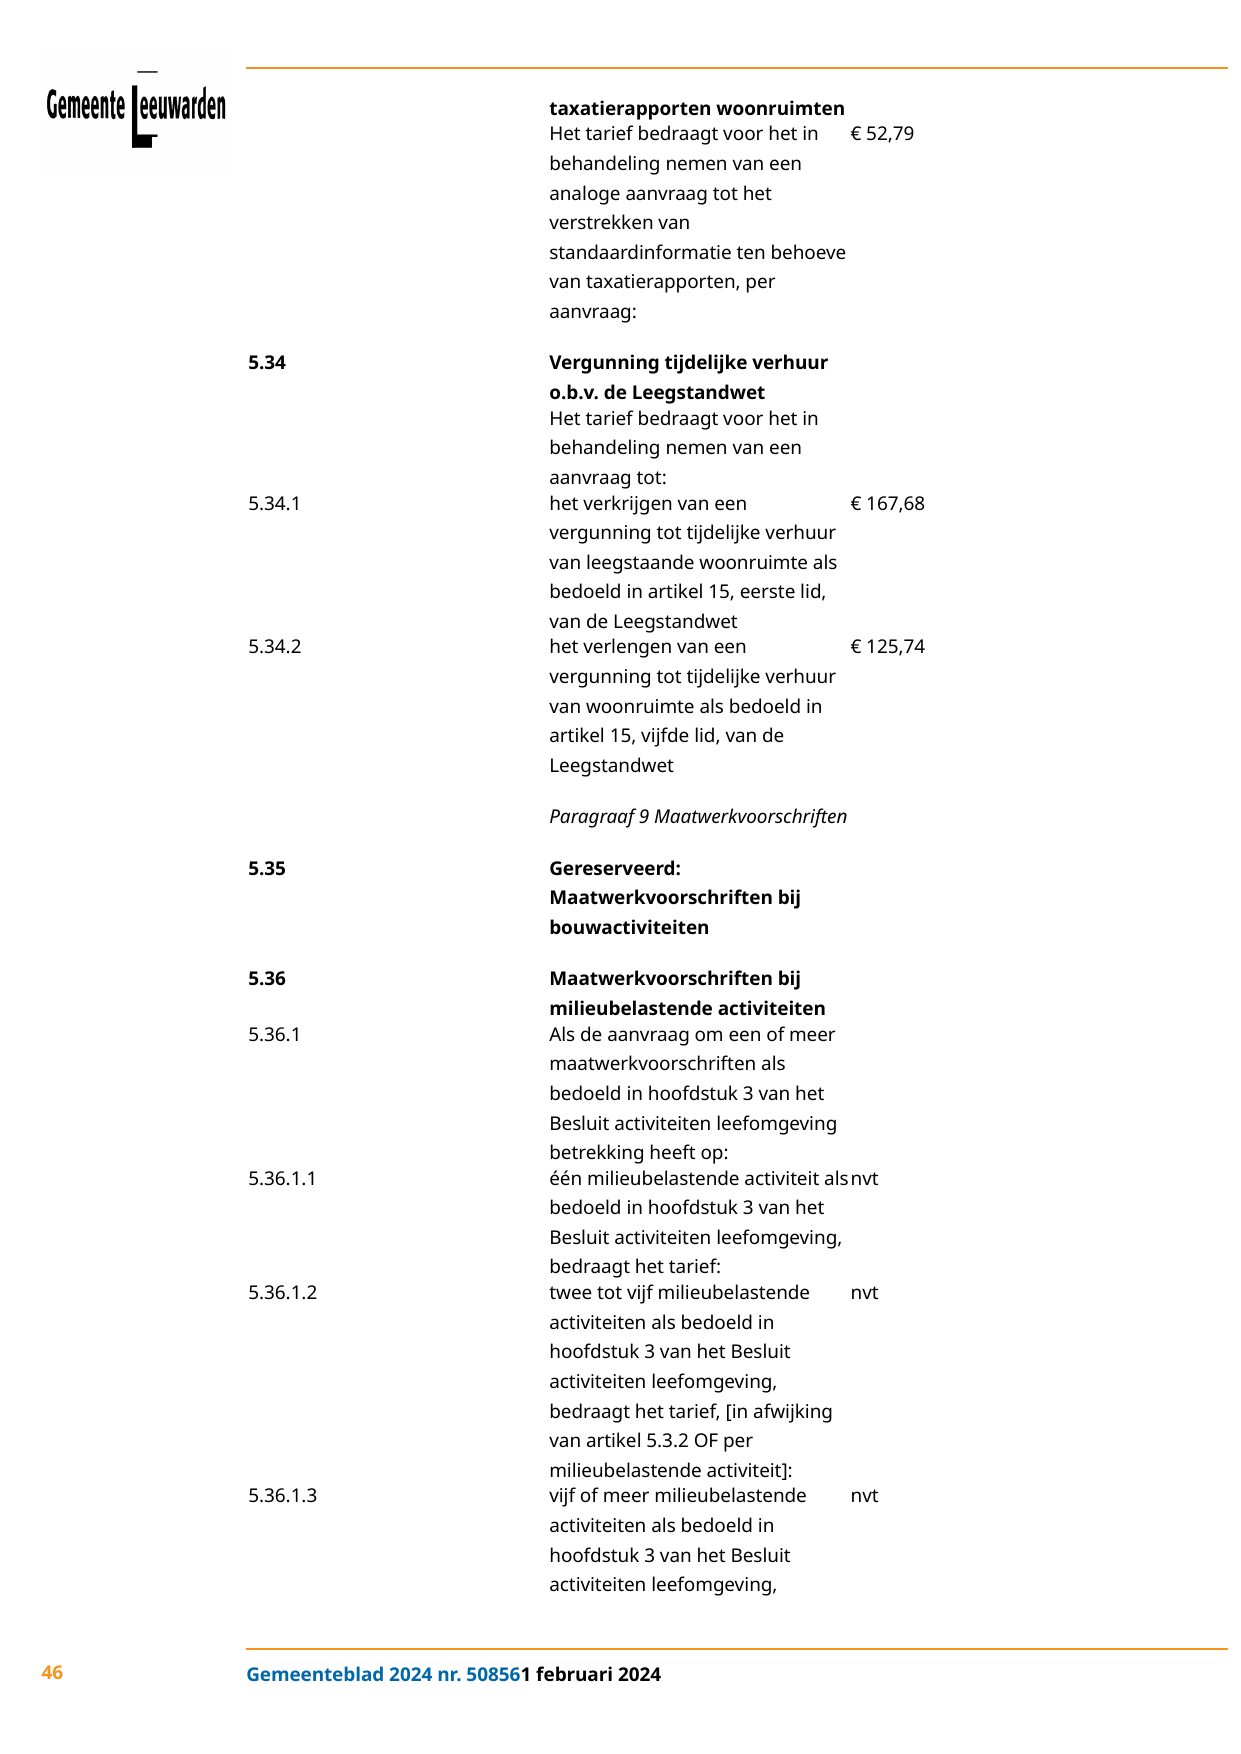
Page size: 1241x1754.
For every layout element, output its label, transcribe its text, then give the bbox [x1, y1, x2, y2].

table_cell nvt [850, 1280, 1152, 1483]
table_cell 5.36.1.3 [248, 1483, 549, 1597]
picture [41, 47, 231, 172]
table_cell € 52,79 [850, 121, 1152, 324]
table_cell [248, 121, 549, 324]
table_cell [248, 940, 549, 966]
table_cell [248, 829, 549, 855]
table_cell [850, 966, 1152, 1021]
table_cell Het tarief bedraagt voor het in behandeling nemen van een aanvraag tot: [549, 405, 850, 490]
table_cell 5.36 [248, 966, 549, 1021]
table_cell taxatierapporten woonruimten [549, 95, 850, 121]
table_cell 5.36.1.1 [248, 1165, 549, 1279]
table_cell 5.34.1 [248, 490, 549, 634]
table_cell vijf of meer milieubelastende activiteiten als bedoeld in hoofdstuk 3 van het Besluit activiteiten leefomgeving, [549, 1483, 850, 1597]
table_cell € 125,74 [850, 634, 1152, 778]
table_cell [850, 804, 1152, 829]
table_cell [850, 350, 1152, 405]
table_cell € 167,68 [850, 490, 1152, 634]
table_cell [549, 778, 850, 803]
table_cell [549, 829, 850, 855]
table_cell [850, 940, 1152, 966]
table_cell één milieubelastende activiteit als bedoeld in hoofdstuk 3 van het Besluit activiteiten leefomgeving, bedraagt het tarief: [549, 1165, 850, 1279]
table_cell Als de aanvraag om een of meer maatwerkvoorschriften als bedoeld in hoofdstuk 3 van het Besluit activiteiten leefomgeving betrekking heeft op: [549, 1021, 850, 1165]
table_cell [850, 829, 1152, 855]
table_cell Het tarief bedraagt voor het in behandeling nemen van een analoge aanvraag tot het verstrekken van standaardinformatie ten behoeve van taxatierapporten, per aanvraag: [549, 121, 850, 324]
table_cell [850, 778, 1152, 803]
table_cell twee tot vijf milieubelastende activiteiten als bedoeld in hoofdstuk 3 van het Besluit activiteiten leefomgeving, bedraagt het tarief, [in afwijking van artikel 5.3.2 OF per milieubelastende activiteit]: [549, 1280, 850, 1483]
table_cell [248, 778, 549, 803]
table_cell [248, 95, 549, 121]
table_cell [850, 95, 1152, 121]
table_cell het verlengen van een vergunning tot tijdelijke verhuur van woonruimte als bedoeld in artikel 15, vijfde lid, van de Leegstandwet [549, 634, 850, 778]
table_cell [248, 324, 549, 349]
table_cell [850, 1021, 1152, 1165]
table_cell 5.36.1.2 [248, 1280, 549, 1483]
table_cell nvt [850, 1165, 1152, 1279]
table_cell nvt [850, 1483, 1152, 1597]
table_cell 5.34.2 [248, 634, 549, 778]
table_cell [549, 324, 850, 349]
table_cell Maatwerkvoorschriften bij milieubelastende activiteiten [549, 966, 850, 1021]
table_cell 5.34 [248, 350, 549, 405]
table_cell Vergunning tijdelijke verhuur o.b.v. de Leegstandwet [549, 350, 850, 405]
table_cell [850, 324, 1152, 349]
table_cell [850, 855, 1152, 940]
table_cell [248, 405, 549, 490]
table_cell Paragraaf 9 Maatwerkvoorschriften [549, 804, 850, 829]
table_cell Gereserveerd: Maatwerkvoorschriften bij bouwactiviteiten [549, 855, 850, 940]
table_cell [850, 405, 1152, 490]
table_cell 5.36.1 [248, 1021, 549, 1165]
table_cell 5.35 [248, 855, 549, 940]
table_cell [549, 940, 850, 966]
table_cell het verkrijgen van een vergunning tot tijdelijke verhuur van leegstaande woonruimte als bedoeld in artikel 15, eerste lid, van de Leegstandwet [549, 490, 850, 634]
table_cell [248, 804, 549, 829]
